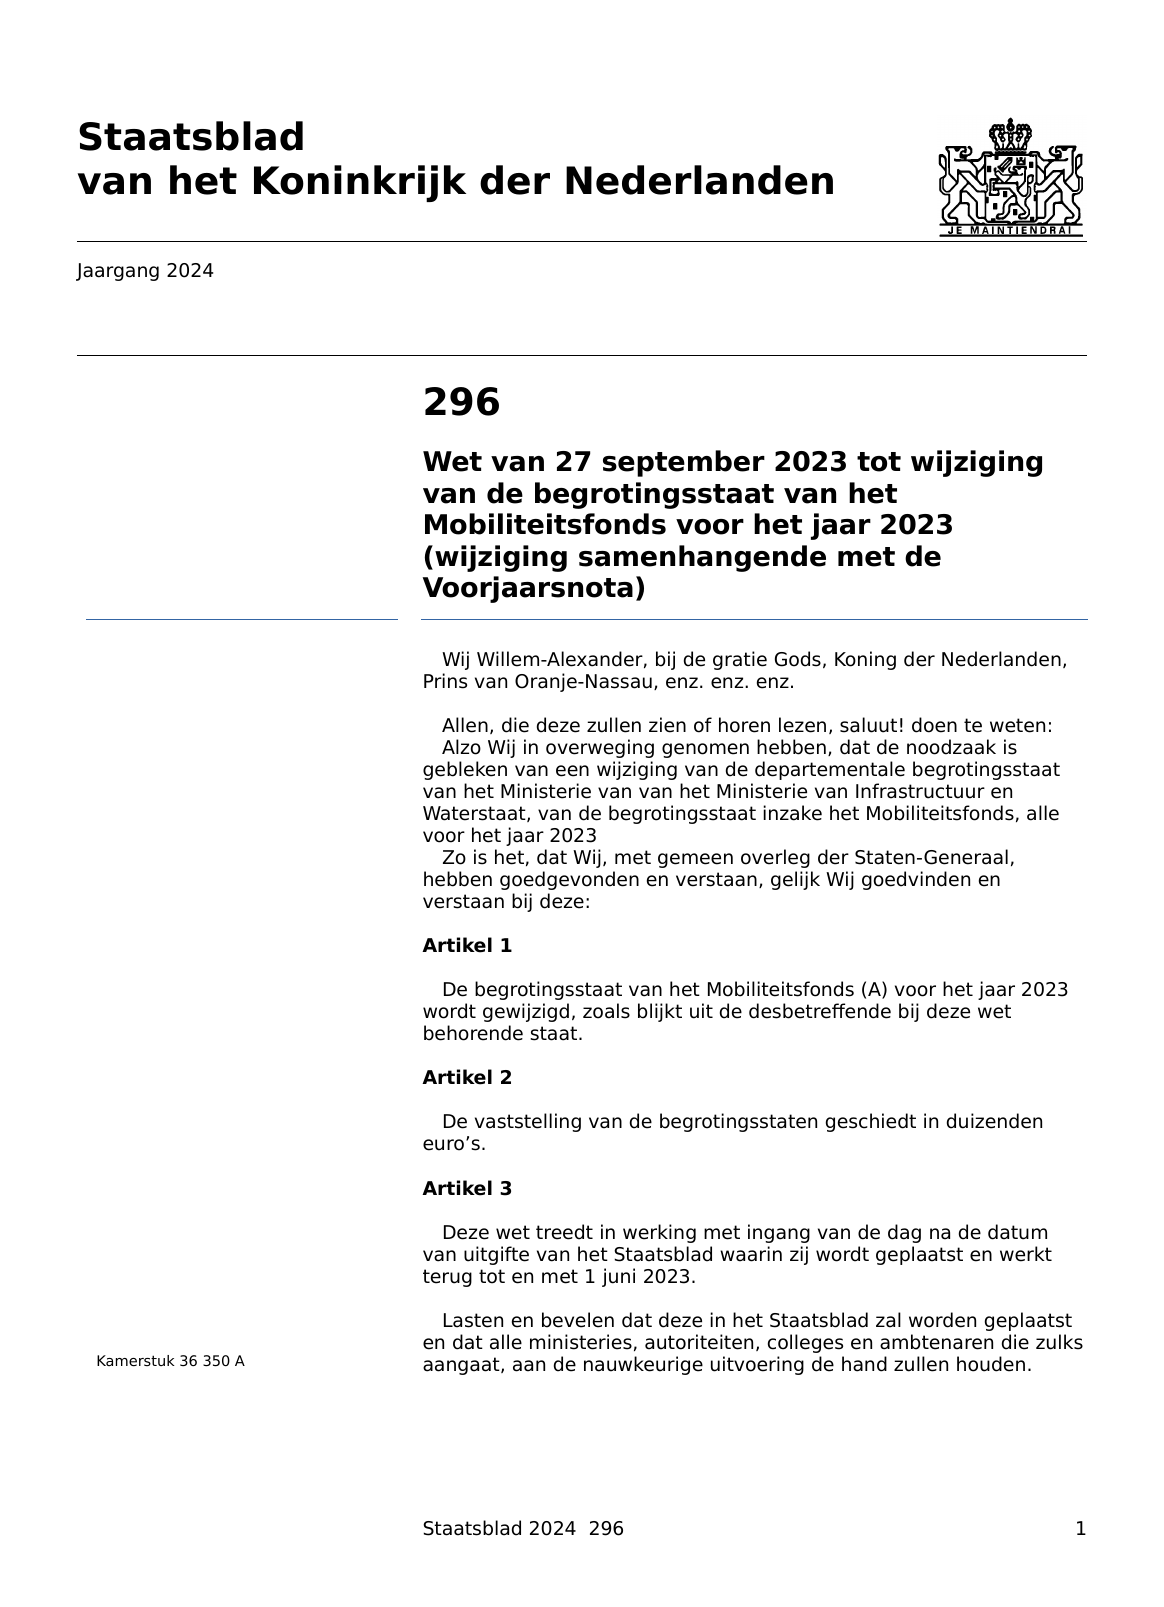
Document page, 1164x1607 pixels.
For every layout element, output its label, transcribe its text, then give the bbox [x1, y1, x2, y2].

text Alzo Wij in overweging genomen hebben, dat de noodzaak is gebleken van een wijziging van de departementale begrotingsstaat van het Ministerie van van het Ministerie van Infrastructuur en Waterstaat, van de begrotingsstaat inzake het Mobiliteitsfonds, alle voor het jaar 2023 [422, 737, 1087, 847]
text Deze wet treedt in werking met ingang van de dag na de datum van uitgifte van het Staatsblad waarin zij wordt geplaatst en werkt terug tot en met 1 juni 2023. [422, 1222, 1087, 1288]
text Kamerstuk 36 350 A [77, 1353, 396, 1370]
subtitle Artikel 2 [422, 1067, 1087, 1089]
text Wet van 27 september 2023 tot wijziging van de begrotingsstaat van het Mobiliteitsfonds voor het jaar 2023 (wijziging samenhangende met de Voorjaarsnota) [422, 447, 1087, 604]
table_header [886, 100, 1087, 241]
text Allen, die deze zullen zien of horen lezen, saluut! doen te weten: [422, 715, 1087, 737]
subtitle Artikel 3 [422, 1177, 1087, 1199]
text Wij Willem-Alexander, bij de gratie Gods, Koning der Nederlanden, Prins van Oranje-Nassau, enz. enz. enz. [422, 649, 1087, 693]
picture [936, 115, 1087, 240]
text De begrotingsstaat van het Mobiliteitsfonds (A) voor het jaar 2023 wordt gewijzigd, zoals blijkt uit de desbetreffende bij deze wet behorende staat. [422, 979, 1087, 1045]
subtitle Artikel 1 [422, 935, 1087, 957]
table_cell Jaargang 2024 [77, 242, 1087, 355]
text Zo is het, dat Wij, met gemeen overleg der Staten-Generaal, hebben goedgevonden en verstaan, gelijk Wij goedvinden en verstaan bij deze: [422, 847, 1087, 913]
subtitle 296 [422, 381, 1087, 424]
table_header Staatsblad van het Koninkrijk der Nederlanden [77, 100, 886, 241]
text De vaststelling van de begrotingsstaten geschiedt in duizenden euro’s. [422, 1111, 1087, 1155]
text Lasten en bevelen dat deze in het Staatsblad zal worden geplaatst en dat alle ministeries, autoriteiten, colleges en ambtenaren die zulks aangaat, aan de nauwkeurige uitvoering de hand zullen houden. [422, 1310, 1087, 1376]
